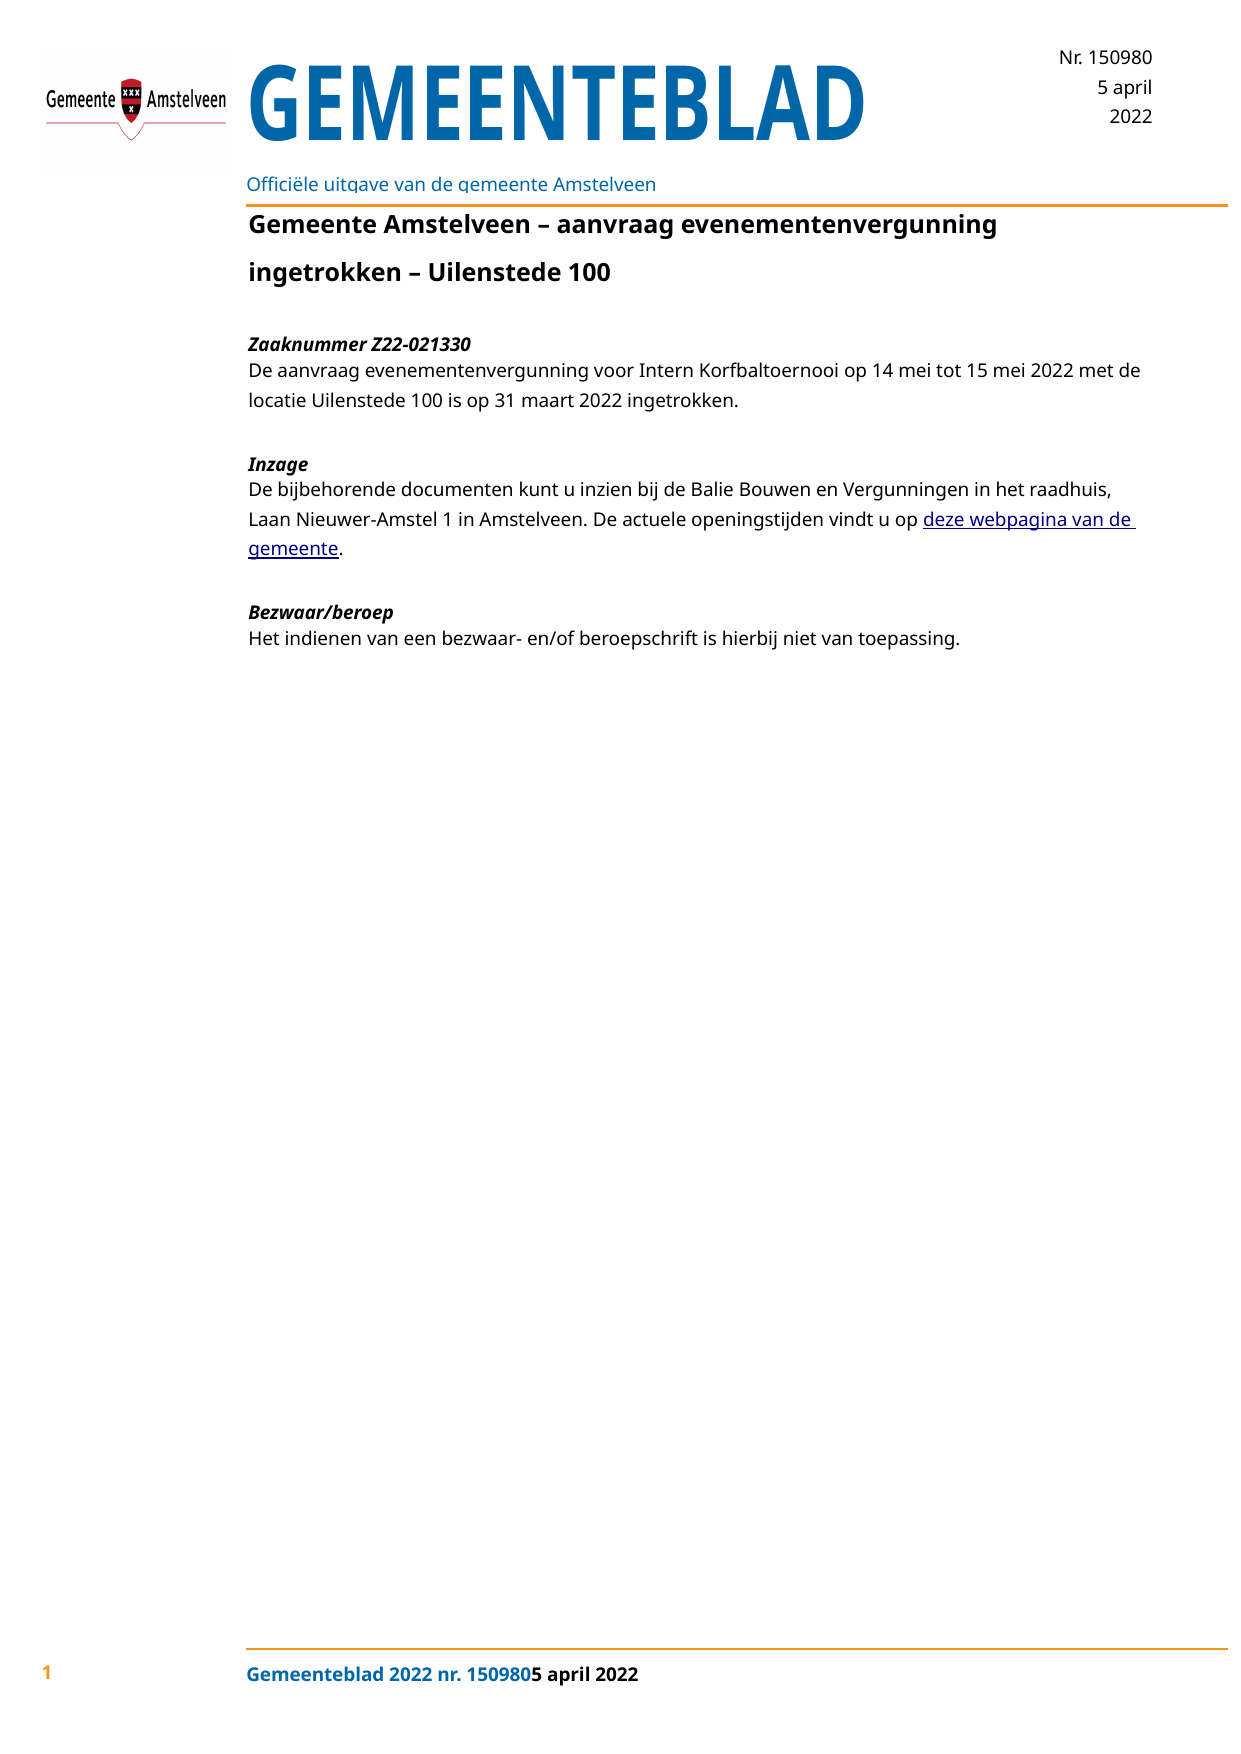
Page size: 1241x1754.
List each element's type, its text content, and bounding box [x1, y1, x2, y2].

text De bijbehorende documenten kunt u inzien bij de Balie Bouwen en Vergunningen in het raadhuis, Laan Nieuwer-Amstel 1 in Amstelveen. De actuele openingstijden vindt u op deze webpagina van de gemeente. [248, 476, 1152, 561]
text Inzage [248, 451, 1152, 476]
text Zaaknummer Z22-021330 [248, 331, 1152, 357]
picture [41, 47, 231, 172]
text Bezwaar/beroep [248, 599, 1152, 625]
text Gemeente Amstelveen – aanvraag evenementenvergunning ingetrokken – Uilenstede 100 [248, 207, 1152, 288]
text De aanvraag evenementenvergunning voor Intern Korfbaltoernooi op 14 mei tot 15 mei 2022 met de locatie Uilenstede 100 is op 31 maart 2022 ingetrokken. [248, 357, 1152, 412]
text Het indienen van een bezwaar- en/of beroepschrift is hierbij niet van toepassing. [248, 625, 1152, 651]
